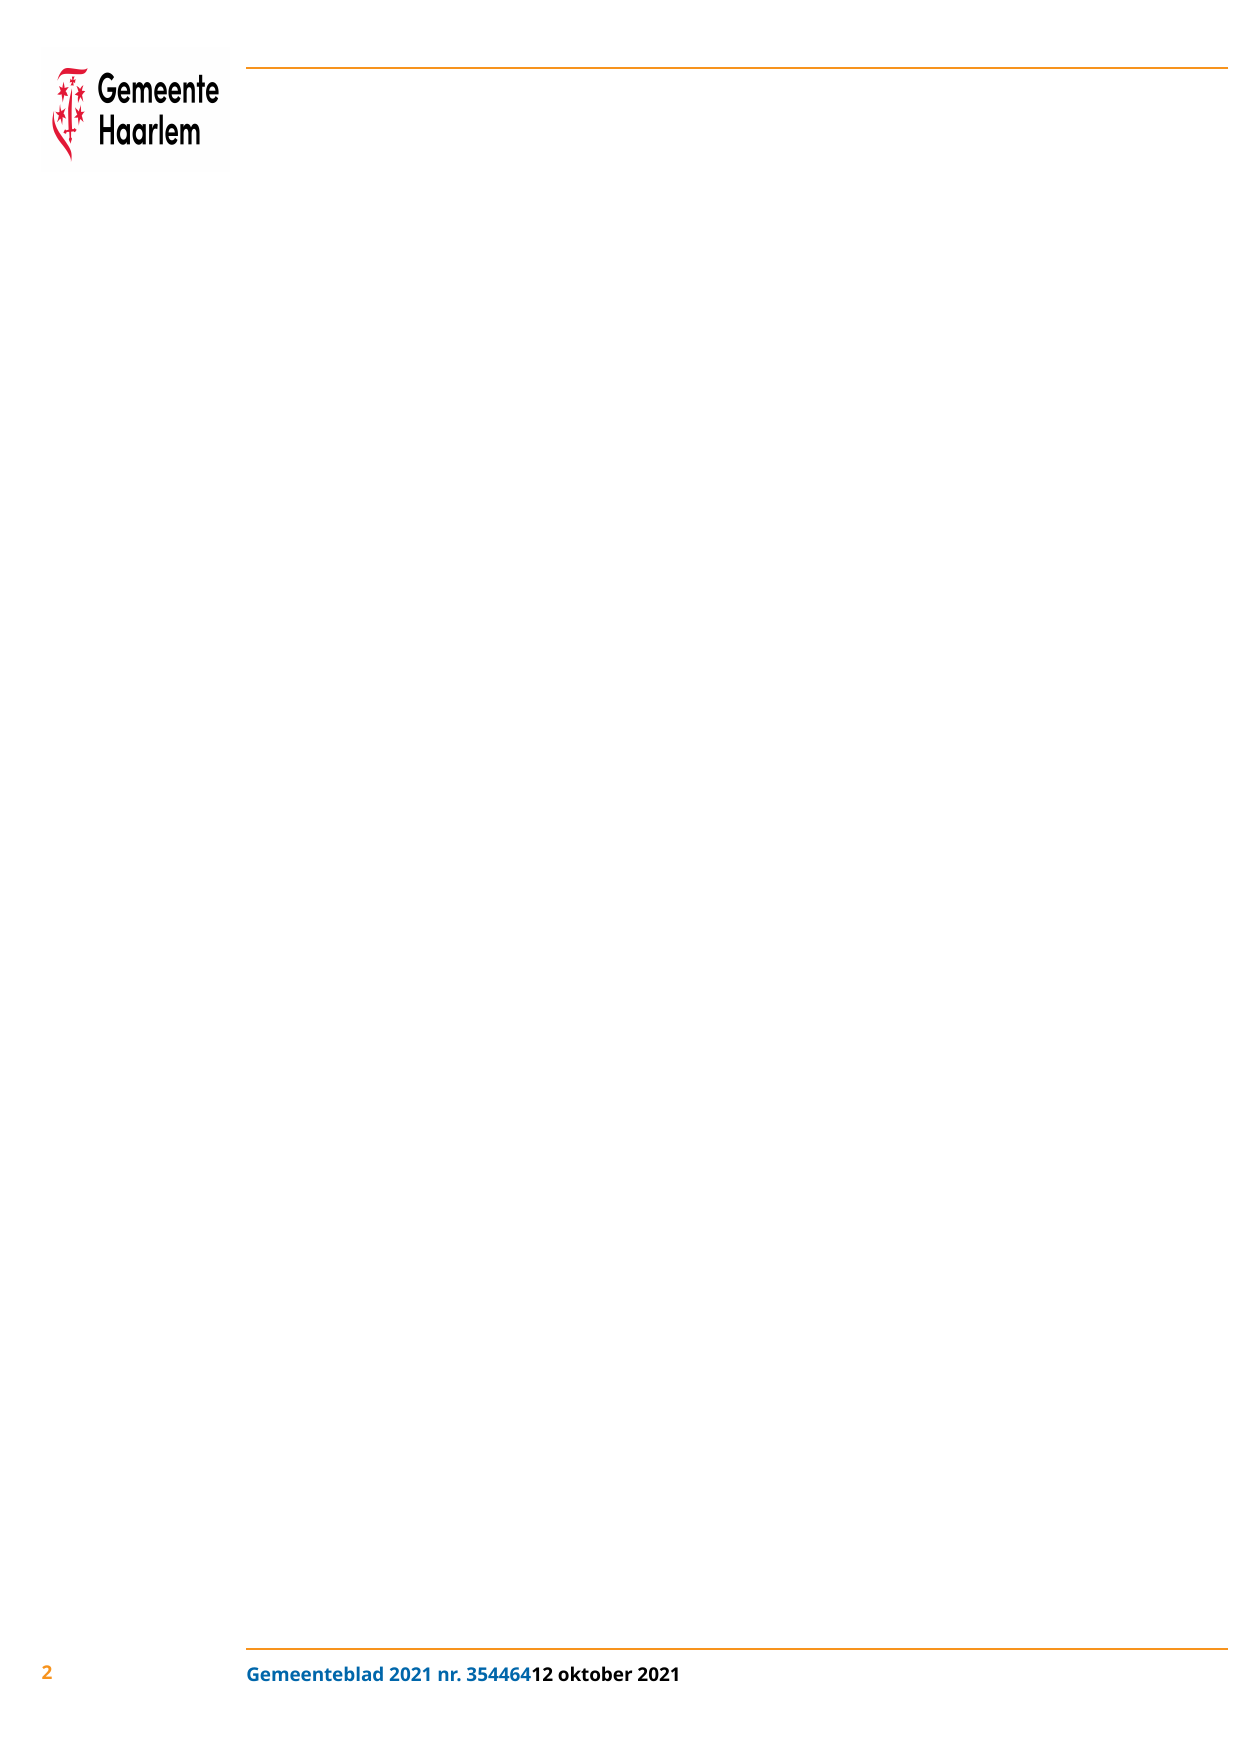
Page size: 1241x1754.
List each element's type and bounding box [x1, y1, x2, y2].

picture [41, 47, 231, 172]
